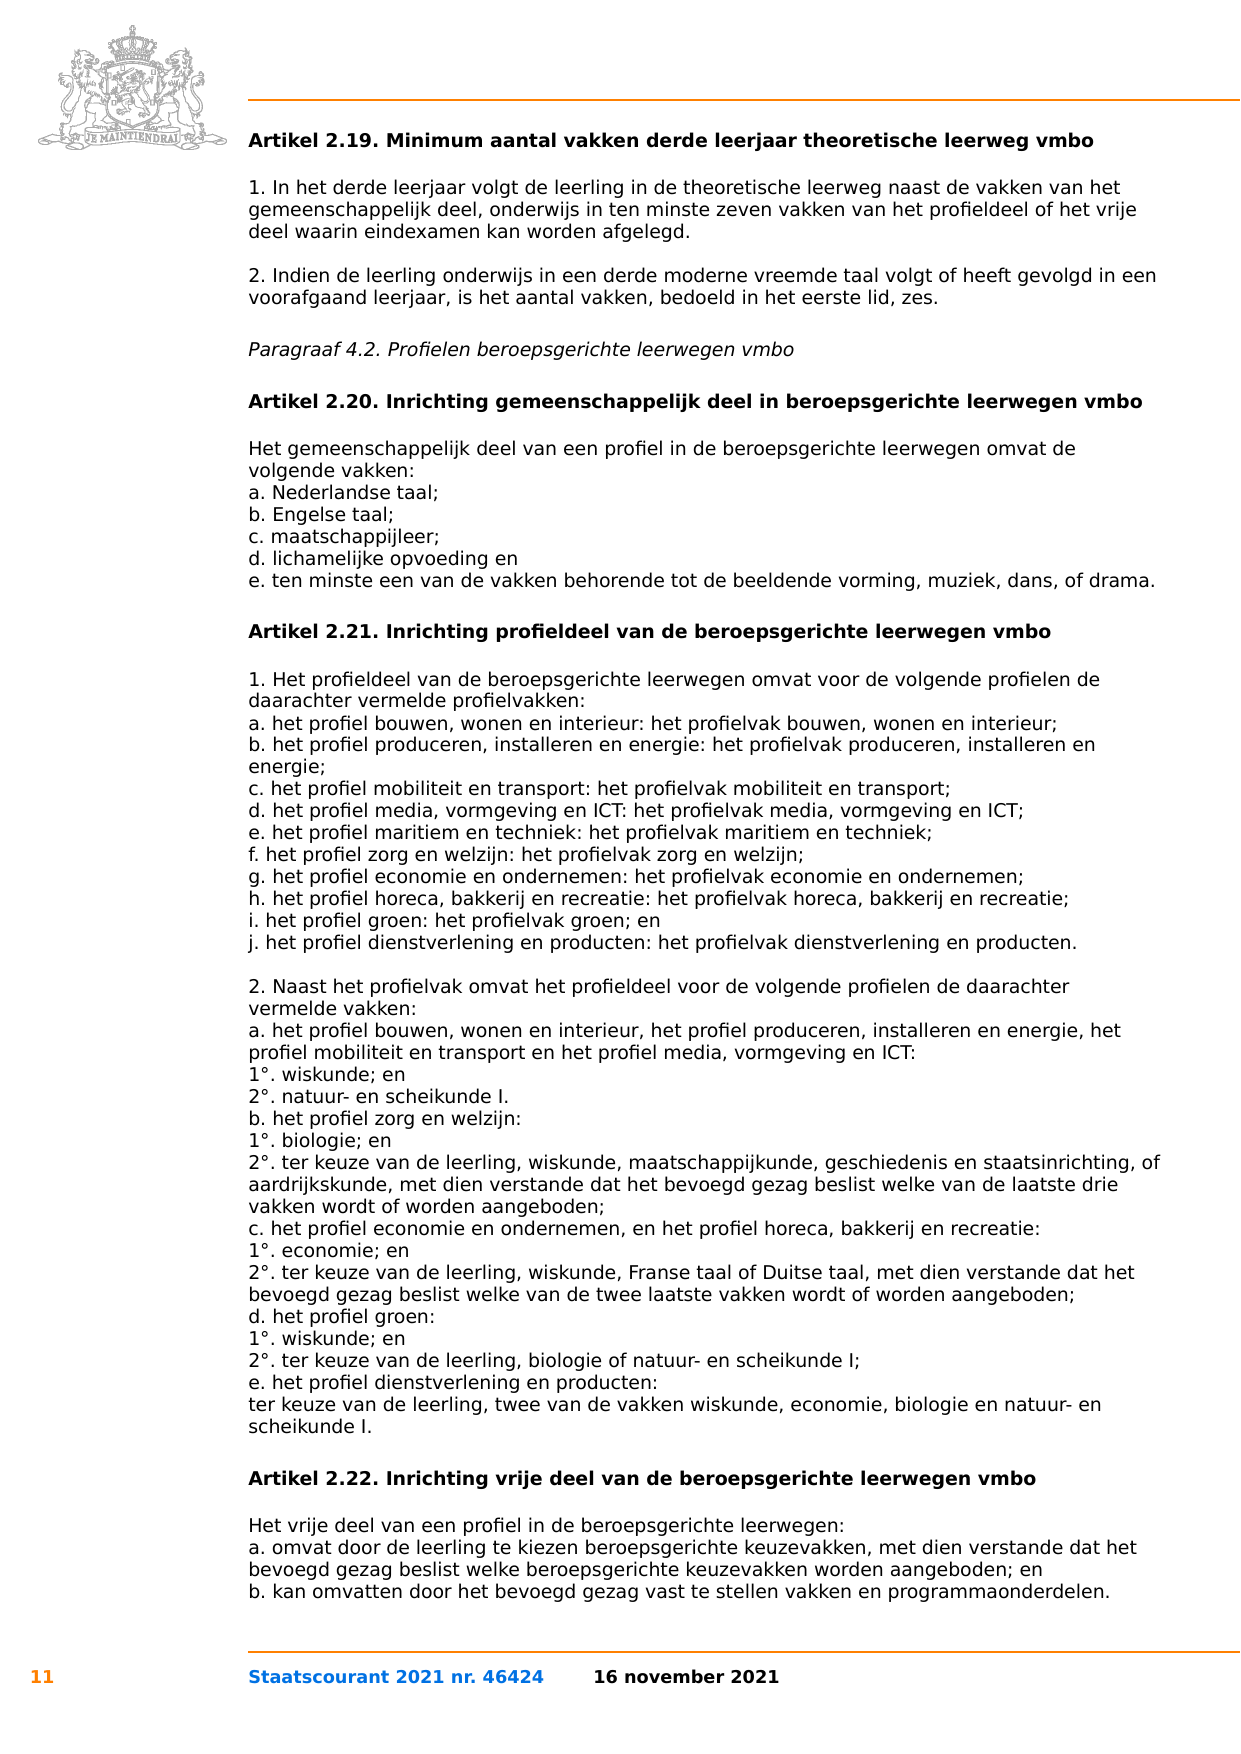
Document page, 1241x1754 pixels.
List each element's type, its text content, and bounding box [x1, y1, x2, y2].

text d. het profiel media, vormgeving en ICT: het profielvak media, vormgeving en ICT; [248, 800, 1163, 822]
text 1°. biologie; en [248, 1130, 1163, 1152]
text e. het profiel maritiem en techniek: het profielvak maritiem en techniek; [248, 822, 1163, 844]
subtitle Artikel 2.22. Inrichting vrije deel van de beroepsgerichte leerwegen vmbo [248, 1468, 1163, 1489]
text h. het profiel horeca, bakkerij en recreatie: het profielvak horeca, bakkerij en recreatie; [248, 888, 1163, 910]
text 1°. wiskunde; en [248, 1328, 1163, 1350]
subtitle Artikel 2.19. Minimum aantal vakken derde leerjaar theoretische leerweg vmbo [248, 130, 1163, 152]
text j. het profiel dienstverlening en producten: het profielvak dienstverlening en producten. [248, 932, 1163, 954]
text ter keuze van de leerling, twee van de vakken wiskunde, economie, biologie en natuur- en scheikunde I. [248, 1394, 1163, 1438]
subtitle Paragraaf 4.2. Profielen beroepsgerichte leerwegen vmbo [248, 339, 1163, 361]
text b. kan omvatten door het bevoegd gezag vast te stellen vakken en programmaonderdelen. [248, 1581, 1163, 1602]
text 1°. wiskunde; en [248, 1064, 1163, 1086]
text b. Engelse taal; [248, 503, 1163, 526]
text 2°. natuur- en scheikunde I. [248, 1086, 1163, 1108]
text a. omvat door de leerling te kiezen beroepsgerichte keuzevakken, met dien verstande dat het bevoegd gezag beslist welke beroepsgerichte keuzevakken worden aangeboden; en [248, 1537, 1163, 1581]
text 2. Indien de leerling onderwijs in een derde moderne vreemde taal volgt of heeft gevolgd in een voorafgaand leerjaar, is het aantal vakken, bedoeld in het eerste lid, zes. [248, 265, 1163, 309]
text a. Nederlandse taal; [248, 482, 1163, 503]
picture [38, 25, 227, 150]
text 2°. ter keuze van de leerling, wiskunde, Franse taal of Duitse taal, met dien verstande dat het bevoegd gezag beslist welke van de twee laatste vakken wordt of worden aangeboden; [248, 1262, 1163, 1306]
text 1. Het profieldeel van de beroepsgerichte leerwegen omvat voor de volgende profielen de daarachter vermelde profielvakken: [248, 668, 1163, 712]
subtitle Artikel 2.21. Inrichting profieldeel van de beroepsgerichte leerwegen vmbo [248, 621, 1163, 643]
text d. het profiel groen: [248, 1306, 1163, 1328]
text a. het profiel bouwen, wonen en interieur: het profielvak bouwen, wonen en interieur; [248, 712, 1163, 734]
text 2°. ter keuze van de leerling, biologie of natuur- en scheikunde I; [248, 1350, 1163, 1372]
text c. het profiel mobiliteit en transport: het profielvak mobiliteit en transport; [248, 778, 1163, 800]
text d. lichamelijke opvoeding en [248, 547, 1163, 569]
text c. het profiel economie en ondernemen, en het profiel horeca, bakkerij en recreatie: [248, 1218, 1163, 1240]
text Het vrije deel van een profiel in de beroepsgerichte leerwegen: [248, 1514, 1163, 1537]
text c. maatschappijleer; [248, 526, 1163, 547]
text f. het profiel zorg en welzijn: het profielvak zorg en welzijn; [248, 844, 1163, 866]
text a. het profiel bouwen, wonen en interieur, het profiel produceren, installeren en energie, het profiel mobiliteit en transport en het profiel media, vormgeving en ICT: [248, 1020, 1163, 1064]
text 2°. ter keuze van de leerling, wiskunde, maatschappijkunde, geschiedenis en staatsinrichting, of aardrijkskunde, met dien verstande dat het bevoegd gezag beslist welke van de laatste drie vakken wordt of worden aangeboden; [248, 1152, 1163, 1218]
text i. het profiel groen: het profielvak groen; en [248, 910, 1163, 932]
text Het gemeenschappelijk deel van een profiel in de beroepsgerichte leerwegen omvat de volgende vakken: [248, 438, 1163, 482]
text 1. In het derde leerjaar volgt de leerling in de theoretische leerweg naast de vakken van het gemeenschappelijk deel, onderwijs in ten minste zeven vakken van het profieldeel of het vrije deel waarin eindexamen kan worden afgelegd. [248, 177, 1163, 243]
text b. het profiel produceren, installeren en energie: het profielvak produceren, installeren en energie; [248, 734, 1163, 778]
text 2. Naast het profielvak omvat het profieldeel voor de volgende profielen de daarachter vermelde vakken: [248, 976, 1163, 1020]
text b. het profiel zorg en welzijn: [248, 1108, 1163, 1130]
text 1°. economie; en [248, 1240, 1163, 1262]
text g. het profiel economie en ondernemen: het profielvak economie en ondernemen; [248, 866, 1163, 888]
text e. het profiel dienstverlening en producten: [248, 1372, 1163, 1394]
text e. ten minste een van de vakken behorende tot de beeldende vorming, muziek, dans, of drama. [248, 569, 1163, 591]
subtitle Artikel 2.20. Inrichting gemeenschappelijk deel in beroepsgerichte leerwegen vmbo [248, 391, 1163, 413]
